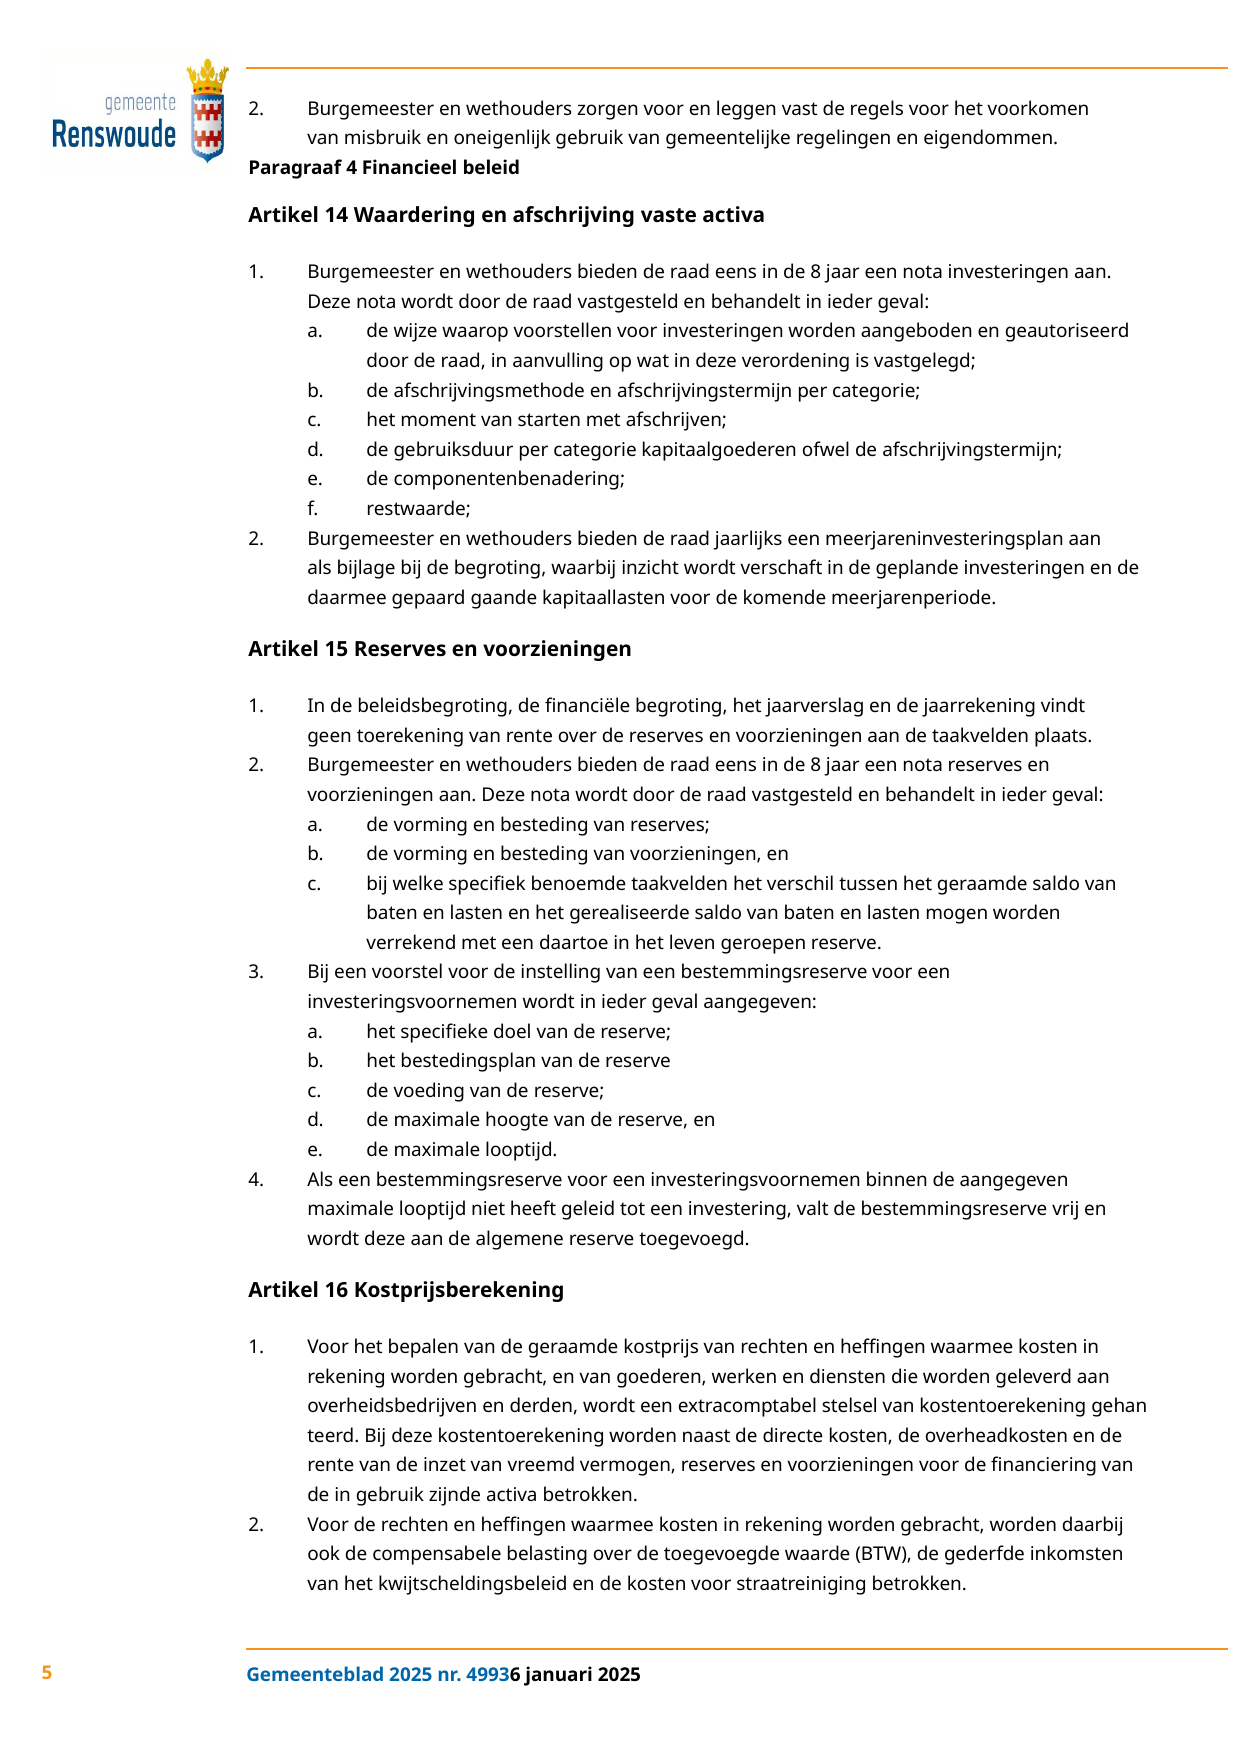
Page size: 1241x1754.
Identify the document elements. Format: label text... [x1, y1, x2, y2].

list Burgemeester en wethouders zorgen voor en leggen vast de regels voor het voorkomen van misbruik en oneigenlijk gebruik van gemeentelijke regelingen en eigendommen. [248, 95, 1152, 150]
list de maximale looptijd. [307, 1136, 1152, 1162]
text Artikel 15 Reserves en voorzieningen [248, 634, 1152, 663]
list Voor de rechten en heffingen waarmee kosten in rekening worden gebracht, worden daarbij ook de compensabele belasting over de toegevoegde waarde (BTW), de gederfde inkomsten van het kwijtscheldingsbeleid en de kosten voor straatreiniging betrokken. [248, 1511, 1152, 1596]
list de wijze waarop voorstellen voor investeringen worden aangeboden en geautoriseerd door de raad, in aanvulling op wat in deze verordening is vastgelegd; [307, 318, 1152, 373]
text Paragraaf 4 Financieel beleid [248, 154, 1152, 180]
picture [41, 47, 231, 172]
list de componentenbenadering; [307, 466, 1152, 491]
list het bestedingsplan van de reserve [307, 1047, 1152, 1073]
list de gebruiksduur per categorie kapitaalgoederen ofwel de afschrijvingstermijn; [307, 436, 1152, 462]
list de vorming en besteding van voorzieningen, en [307, 840, 1152, 866]
list restwaarde; [307, 495, 1152, 521]
list het specifieke doel van de reserve; [307, 1018, 1152, 1043]
list de vorming en besteding van reserves; [307, 811, 1152, 836]
list Burgemeester en wethouders bieden de raad eens in de 8 jaar een nota reserves en voorzieningen aan. Deze nota wordt door de raad vastgesteld en behandelt in ieder geval: [248, 752, 1152, 807]
list de maximale hoogte van de reserve, en [307, 1107, 1152, 1132]
list Als een bestemmingsreserve voor een investeringsvoornemen binnen de aangegeven maximale looptijd niet heeft geleid tot een investering, valt de bestemmingsreserve vrij en wordt deze aan de algemene reserve toegevoegd. [248, 1166, 1152, 1251]
list de afschrijvingsmethode en afschrijvingstermijn per categorie; [307, 377, 1152, 403]
list Voor het bepalen van de geraamde kostprijs van rechten en heffingen waarmee kosten in rekening worden gebracht, en van goederen, werken en diensten die worden geleverd aan overheidsbedrijven en derden, wordt een extracomptabel stelsel van kostentoerekening gehanteerd. Bij deze kostentoerekening worden naast de directe kosten, de overheadkosten en de rente van de inzet van vreemd vermogen, reserves en voorzieningen voor de financiering van de in gebruik zijnde activa betrokken. [248, 1333, 1152, 1507]
text Artikel 16 Kostprijsberekening [248, 1275, 1152, 1304]
list In de beleidsbegroting, de financiële begroting, het jaarverslag en de jaarrekening vindt geen toerekening van rente over de reserves en voorzieningen aan de taakvelden plaats. [248, 692, 1152, 748]
list het moment van starten met afschrijven; [307, 406, 1152, 432]
text Artikel 14 Waardering en afschrijving vaste activa [248, 201, 1152, 229]
list bij welke specifiek benoemde taakvelden het verschil tussen het geraamde saldo van baten en lasten en het gerealiseerde saldo van baten en lasten mogen worden verrekend met een daartoe in het leven geroepen reserve. [307, 870, 1152, 955]
list Burgemeester en wethouders bieden de raad eens in de 8 jaar een nota investeringen aan. Deze nota wordt door de raad vastgesteld en behandelt in ieder geval: [248, 258, 1152, 314]
list Burgemeester en wethouders bieden de raad jaarlijks een meerjareninvesteringsplan aan als bijlage bij de begroting, waarbij inzicht wordt verschaft in de geplande investeringen en de daarmee gepaard gaande kapitaallasten voor de komende meerjarenperiode. [248, 525, 1152, 610]
list Bij een voorstel voor de instelling van een bestemmingsreserve voor een investeringsvoornemen wordt in ieder geval aangegeven: [248, 959, 1152, 1014]
list de voeding van de reserve; [307, 1077, 1152, 1103]
